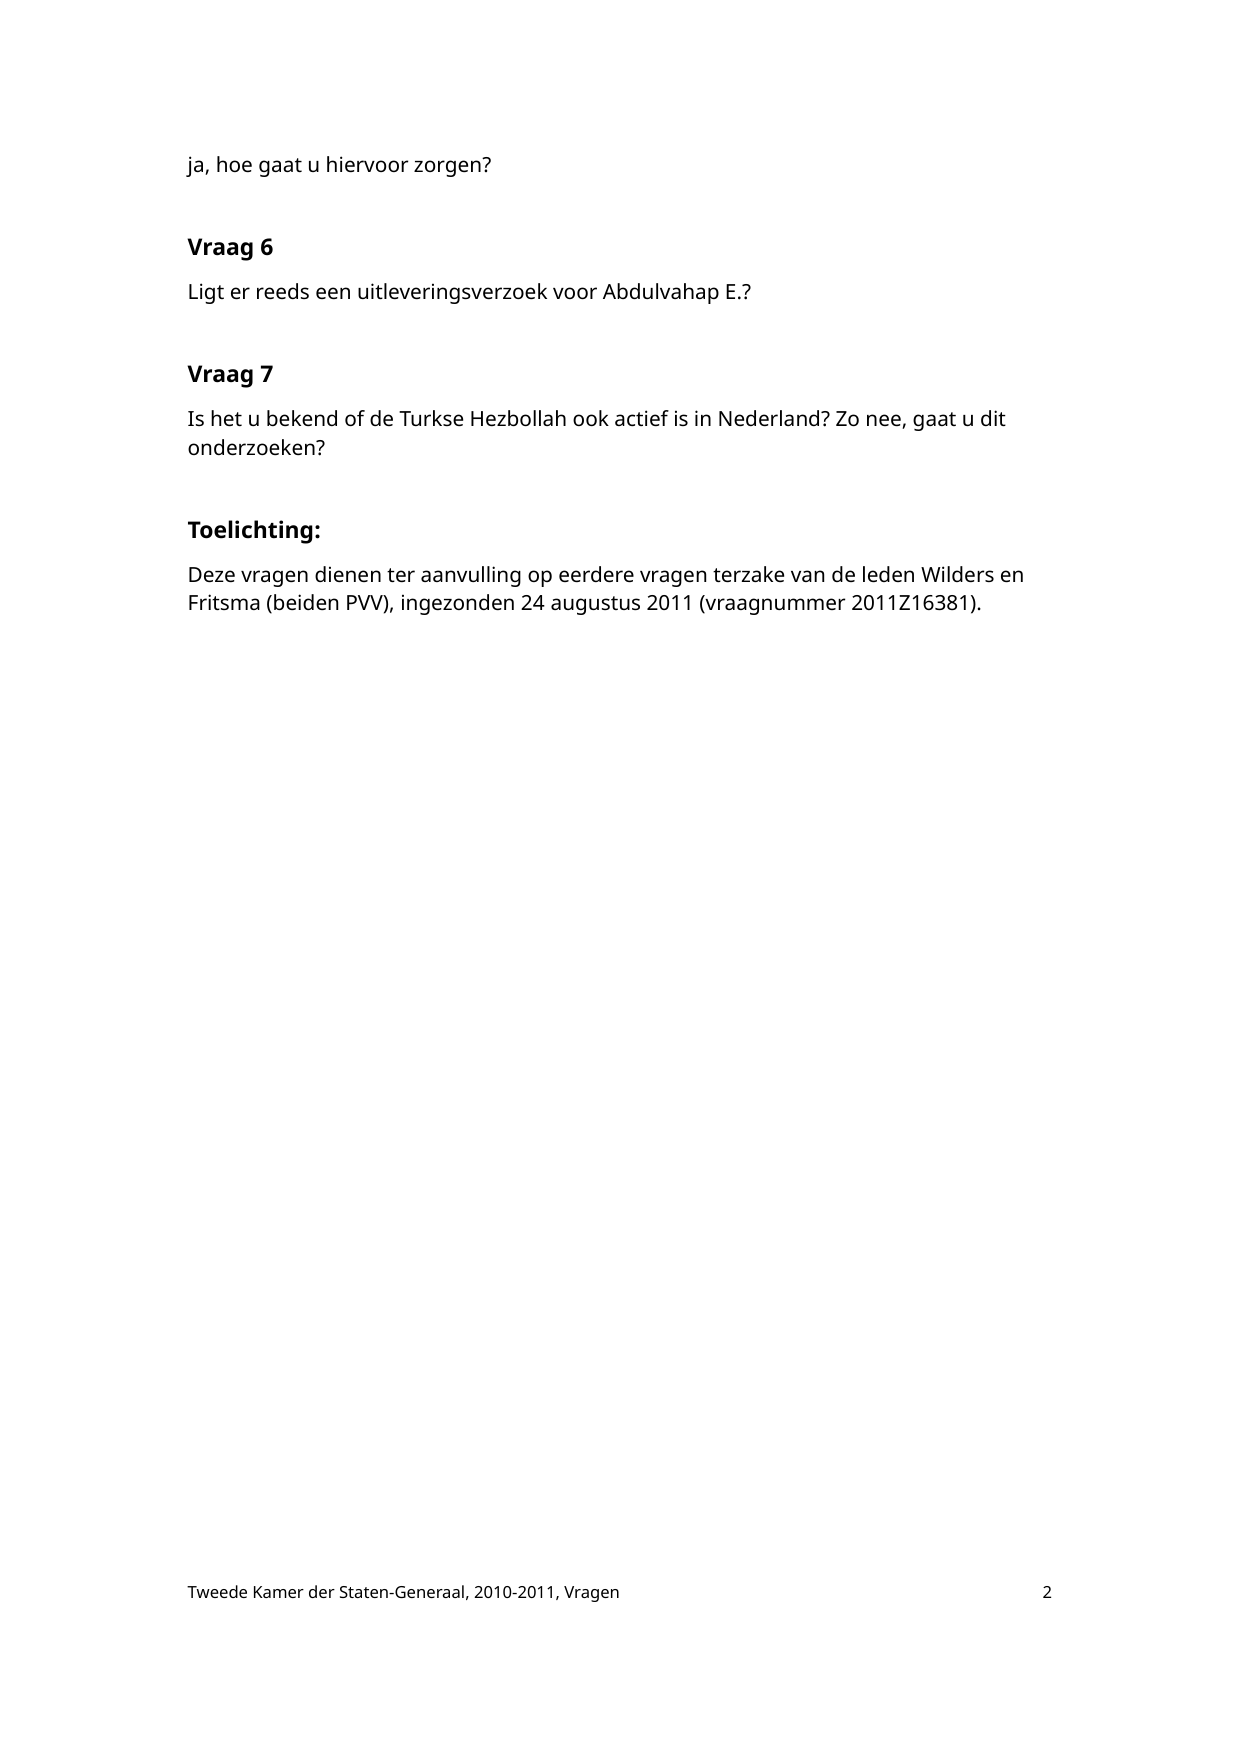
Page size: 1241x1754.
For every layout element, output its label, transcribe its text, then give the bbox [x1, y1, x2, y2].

subtitle Toelichting: [187, 514, 1053, 545]
subtitle Vraag 6 [187, 231, 1053, 262]
text Is het u bekend of de Turkse Hezbollah ook actief is in Nederland? Zo nee, gaat u dit onderzoeken? [187, 404, 1053, 461]
text Deze vragen dienen ter aanvulling op eerdere vragen terzake van de leden Wilders en Fritsma (beiden PVV), ingezonden 24 augustus 2011 (vraagnummer 2011Z16381). [187, 560, 1053, 617]
text ja, hoe gaat u hiervoor zorgen? [187, 150, 1053, 178]
text Ligt er reeds een uitleveringsverzoek voor Abdulvahap E.? [187, 277, 1053, 306]
subtitle Vraag 7 [187, 358, 1053, 389]
